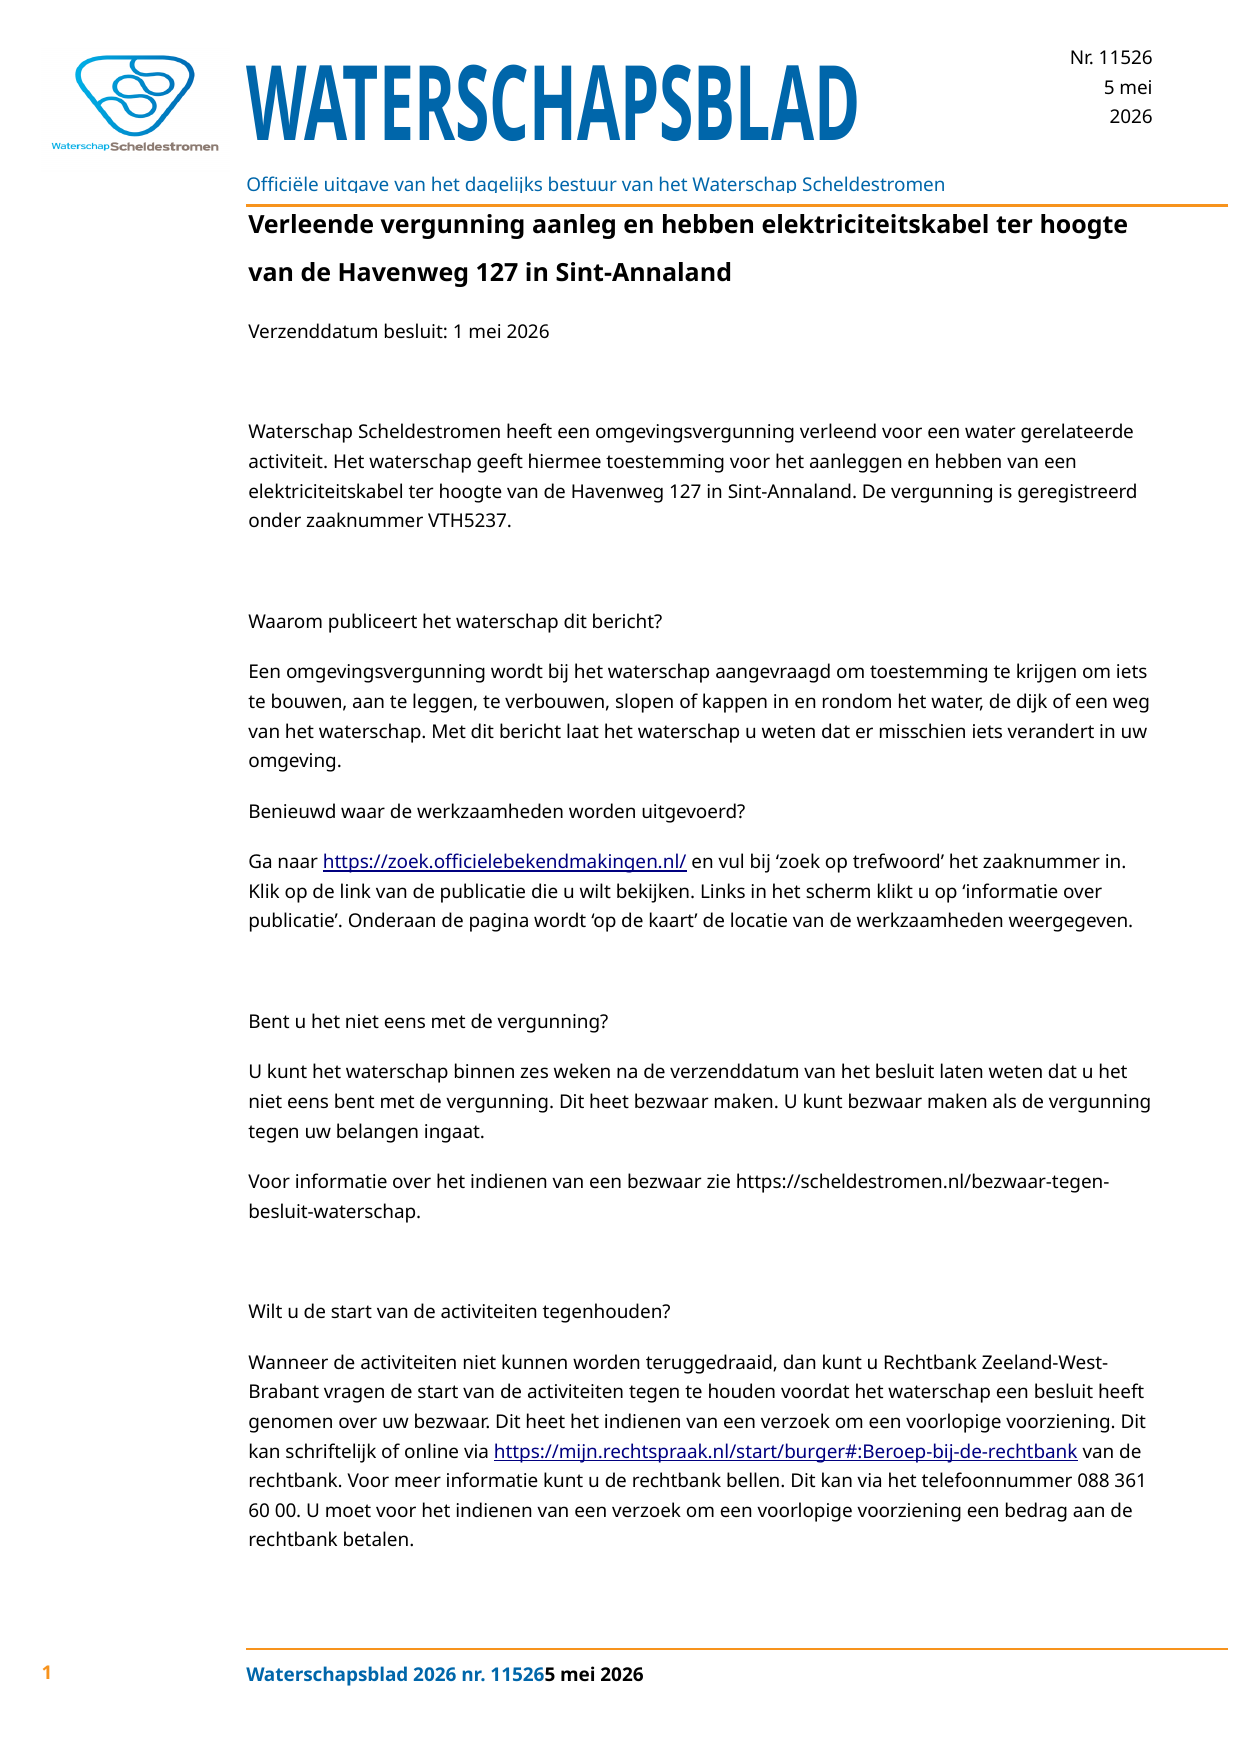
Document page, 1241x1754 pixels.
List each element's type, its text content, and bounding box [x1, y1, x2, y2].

text Bent u het niet eens met de vergunning? [248, 1008, 1152, 1034]
text Waarom publiceert het waterschap dit bericht? [248, 608, 1152, 634]
text Ga naar https://zoek.officielebekendmakingen.nl/ en vul bij ‘zoek op trefwoord’ het zaaknummer in. Klik op de link van de publicatie die u wilt bekijken. Links in het scherm klikt u op ‘informatie over publicatie’. Onderaan de pagina wordt ‘op de kaart’ de locatie van de werkzaamheden weergegeven. [248, 848, 1152, 933]
text U kunt het waterschap binnen zes weken na de verzenddatum van het besluit laten weten dat u het niet eens bent met de vergunning. Dit heet bezwaar maken. U kunt bezwaar maken als de vergunning tegen uw belangen ingaat. [248, 1059, 1152, 1144]
text Verzenddatum besluit: 1 mei 2026 [248, 318, 1152, 344]
text Benieuwd waar de werkzaamheden worden uitgevoerd? [248, 798, 1152, 824]
text Wilt u de start van de activiteiten tegenhouden? [248, 1299, 1152, 1324]
picture [41, 47, 231, 172]
text Voor informatie over het indienen van een bezwaar zie https://scheldestromen.nl/bezwaar-tegen-besluit-waterschap. [248, 1168, 1152, 1224]
text Waterschap Scheldestromen heeft een omgevingsvergunning verleend voor een water gerelateerde activiteit. Het waterschap geeft hiermee toestemming voor het aanleggen en hebben van een elektriciteitskabel ter hoogte van de Havenweg 127 in Sint-Annaland. De vergunning is geregistreerd onder zaaknummer VTH5237. [248, 419, 1152, 533]
text Verleende vergunning aanleg en hebben elektriciteitskabel ter hoogte van de Havenweg 127 in Sint-Annaland [248, 207, 1152, 288]
text Wanneer de activiteiten niet kunnen worden teruggedraaid, dan kunt u Rechtbank Zeeland-West-Brabant vragen de start van de activiteiten tegen te houden voordat het waterschap een besluit heeft genomen over uw bezwaar. Dit heet het indienen van een verzoek om een voorlopige voorziening. Dit kan schriftelijk of online via https://mijn.rechtspraak.nl/start/burger#:Beroep-bij-de-rechtbank van de rechtbank. Voor meer informatie kunt u de rechtbank bellen. Dit kan via het telefoonnummer 088 361 60 00. U moet voor het indienen van een verzoek om een voorlopige voorziening een bedrag aan de rechtbank betalen. [248, 1349, 1152, 1552]
text Een omgevingsvergunning wordt bij het waterschap aangevraagd om toestemming te krijgen om iets te bouwen, aan te leggen, te verbouwen, slopen of kappen in en rondom het water, de dijk of een weg van het waterschap. Met dit bericht laat het waterschap u weten dat er misschien iets verandert in uw omgeving. [248, 659, 1152, 773]
